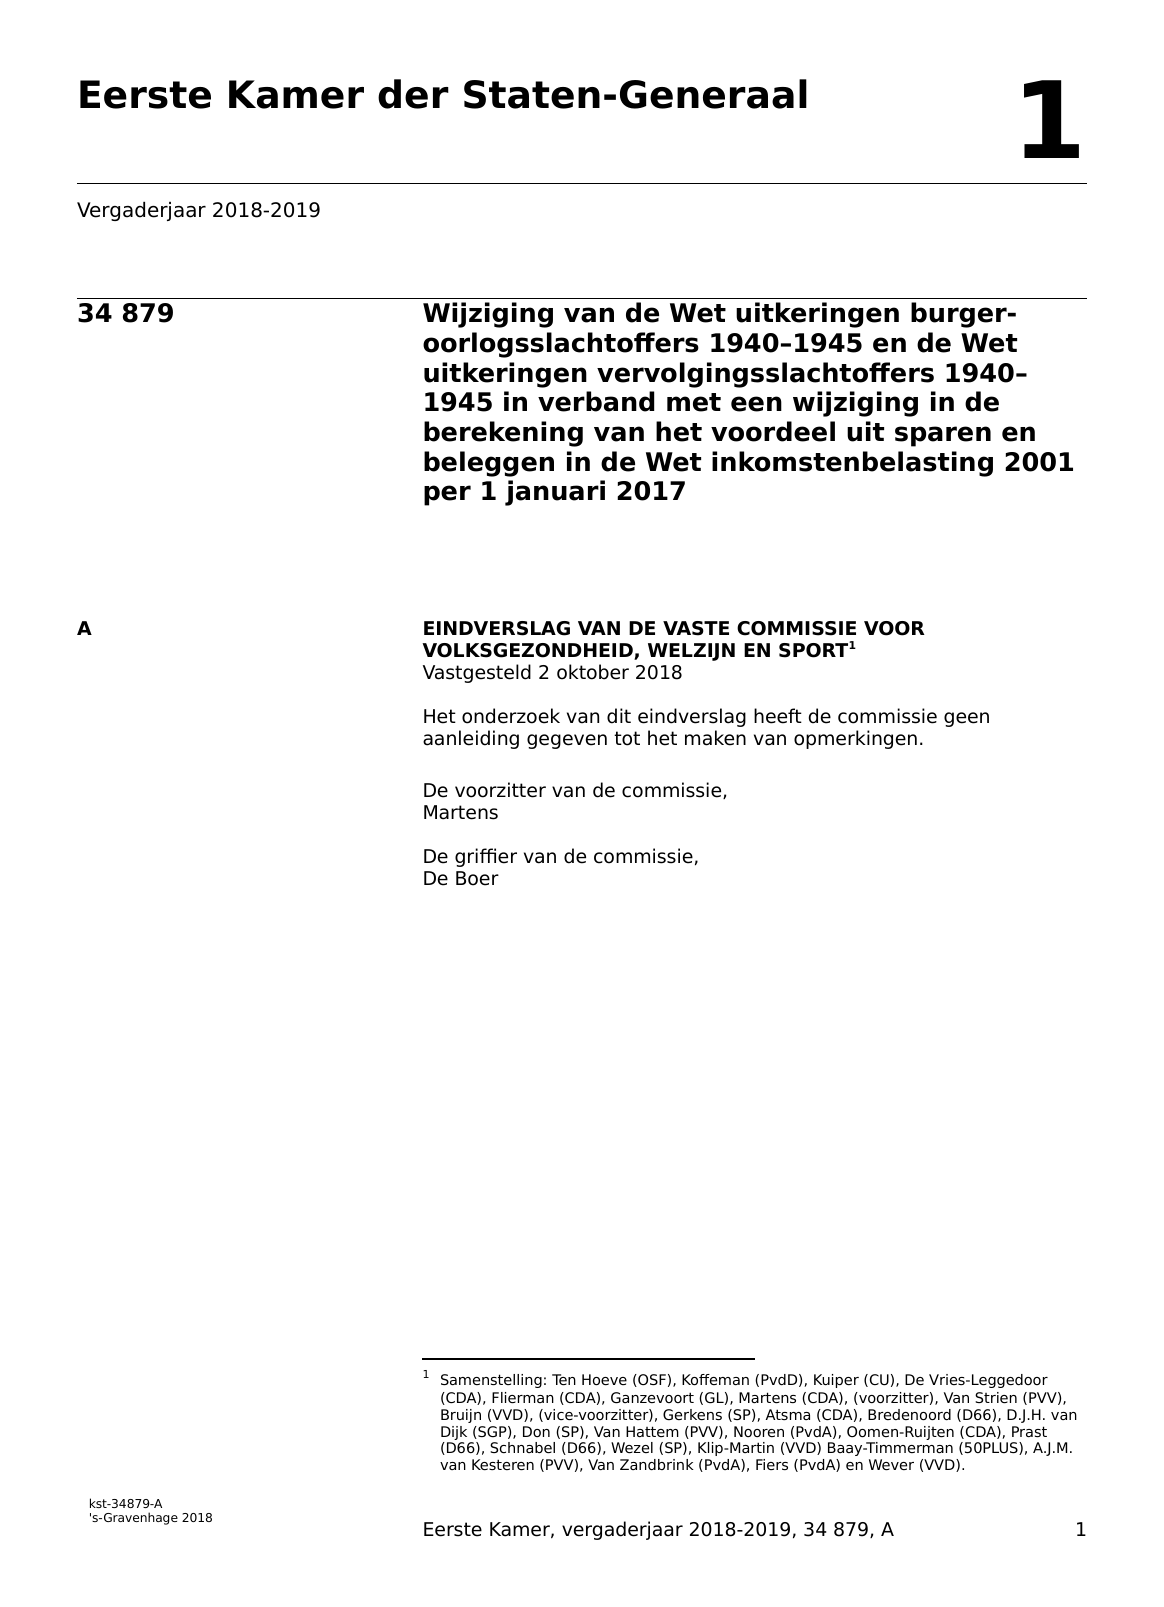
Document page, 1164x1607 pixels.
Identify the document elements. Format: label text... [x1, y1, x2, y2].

subtitle A EINDVERSLAG VAN DE VASTE COMMISSIE VOOR VOLKSGEZONDHEID, WELZIJN EN SPORT [77, 618, 1087, 662]
text Het onderzoek van dit eindverslag heeft de commissie geen aanleiding gegeven tot het maken van opmerkingen. [422, 706, 1087, 750]
subtitle 34 879 Wijziging van de Wet uitkeringen burger-oorlogsslachtoffers 1940–1945 en de Wet uitkeringen vervolgingsslachtoffers 1940–1945 in verband met een wijziging in de berekening van het voordeel uit sparen en beleggen in de Wet inkomstenbelasting 2001 per 1 januari 2017 [77, 299, 1087, 507]
text 's-Gravenhage 2018 [88, 1511, 323, 1525]
text De voorzitter van de commissie, Martens [422, 780, 1087, 824]
text De griffier van de commissie, De Boer [422, 846, 1087, 890]
text kst-34879-A [88, 1497, 323, 1511]
table_cell Vergaderjaar 2018-2019 [77, 184, 1087, 298]
table_header Eerste Kamer der Staten-Generaal [77, 59, 886, 183]
table_header 1 [886, 59, 1087, 183]
text Samenstelling: Ten Hoeve (OSF), Koffeman (PvdD), Kuiper (CU), De Vries-Leggedoor (CDA), Flierman (CDA), Ganzevoort (GL), Martens (CDA), (voorzitter), Van Strien (PVV), Bruijn (VVD), (vice-voorzitter), Gerkens (SP), Atsma (CDA), Bredenoord (D66), D.J.H. van Dijk (SGP), Don (SP), Van Hattem (PVV), Nooren (PvdA), Oomen-Ruijten (CDA), Prast (D66), Schnabel (D66), Wezel (SP), Klip-Martin (VVD) Baay-Timmerman (50PLUS), A.J.M. van Kesteren (PVV), Van Zandbrink (PvdA), Fiers (PvdA) en Wever (VVD). [422, 1368, 1087, 1474]
text Vastgesteld 2 oktober 2018 [422, 662, 1087, 684]
